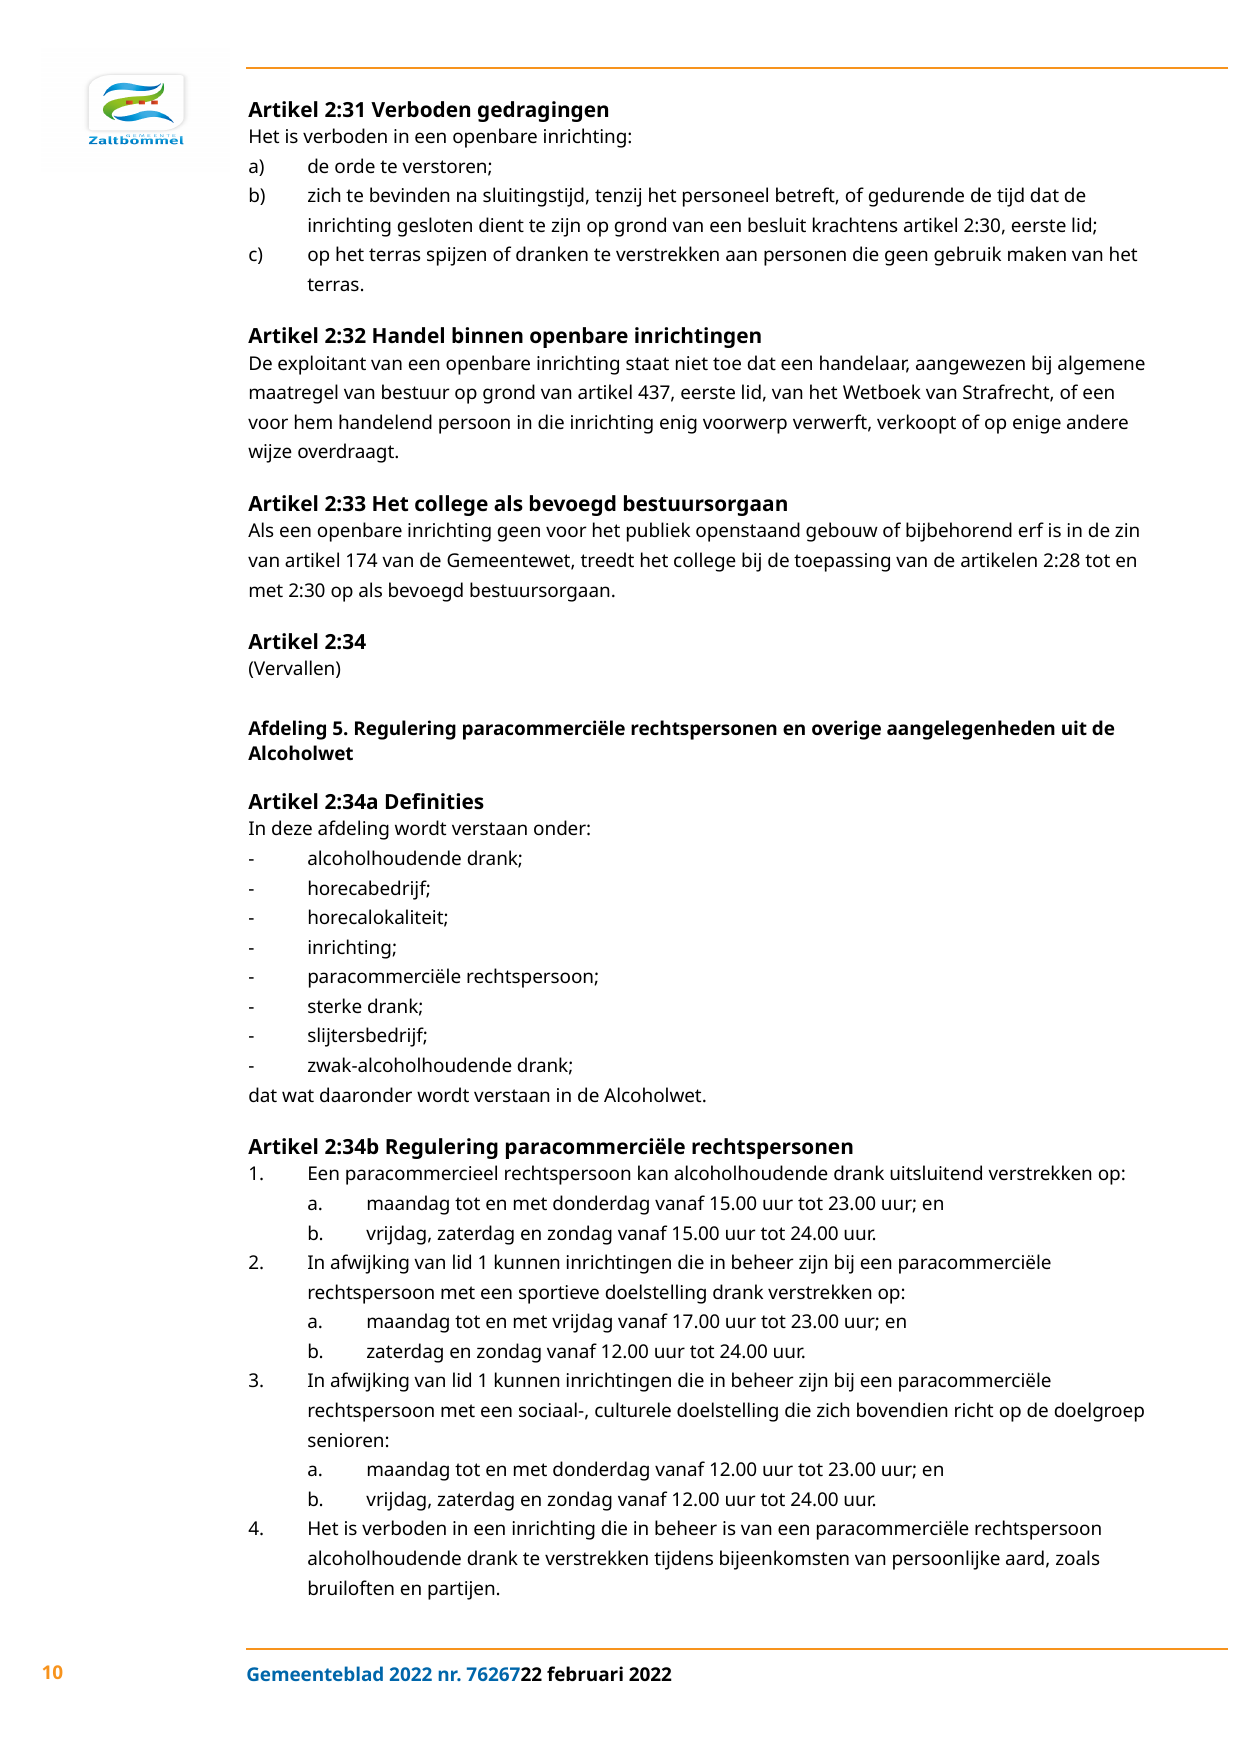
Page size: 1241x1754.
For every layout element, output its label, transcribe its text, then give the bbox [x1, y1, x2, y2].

text Als een openbare inrichting geen voor het publiek openstaand gebouw of bijbehorend erf is in de zin van artikel 174 van de Gemeentewet, treedt het college bij de toepassing van de artikelen 2:28 tot en met 2:30 op als bevoegd bestuursorgaan. [248, 518, 1152, 602]
list maandag tot en met donderdag vanaf 12.00 uur tot 23.00 uur; en [307, 1456, 1152, 1482]
list zwak-alcoholhoudende drank; [248, 1052, 1152, 1078]
list horecalokaliteit; [248, 904, 1152, 930]
list zaterdag en zondag vanaf 12.00 uur tot 24.00 uur. [307, 1338, 1152, 1364]
list de orde te verstoren; [248, 153, 1152, 178]
text Artikel 2:34b Regulering paracommerciële rechtspersonen [248, 1132, 1152, 1161]
text Artikel 2:34 [248, 627, 1152, 656]
list alcoholhoudende drank; [248, 845, 1152, 871]
list maandag tot en met donderdag vanaf 15.00 uur tot 23.00 uur; en [307, 1190, 1152, 1216]
text In deze afdeling wordt verstaan onder: [248, 816, 1152, 841]
text dat wat daaronder wordt verstaan in de Alcoholwet. [248, 1082, 1152, 1107]
text Artikel 2:32 Handel binnen openbare inrichtingen [248, 322, 1152, 350]
list vrijdag, zaterdag en zondag vanaf 12.00 uur tot 24.00 uur. [307, 1486, 1152, 1512]
text Artikel 2:34a Definities [248, 787, 1152, 816]
list Het is verboden in een inrichting die in beheer is van een paracommerciële rechtspersoon alcoholhoudende drank te verstrekken tijdens bijeenkomsten van persoonlijke aard, zoals bruiloften en partijen. [248, 1516, 1152, 1601]
list op het terras spijzen of dranken te verstrekken aan personen die geen gebruik maken van het terras. [248, 242, 1152, 297]
picture [41, 47, 231, 172]
text Het is verboden in een openbare inrichting: [248, 123, 1152, 149]
text De exploitant van een openbare inrichting staat niet toe dat een handelaar, aangewezen bij algemene maatregel van bestuur op grond van artikel 437, eerste lid, van het Wetboek van Strafrecht, of een voor hem handelend persoon in die inrichting enig voorwerp verwerft, verkoopt of op enige andere wijze overdraagt. [248, 350, 1152, 464]
list sterke drank; [248, 993, 1152, 1019]
list zich te bevinden na sluitingstijd, tenzij het personeel betreft, of gedurende de tijd dat de inrichting gesloten dient te zijn op grond van een besluit krachtens artikel 2:30, eerste lid; [248, 182, 1152, 238]
list Een paracommercieel rechtspersoon kan alcoholhoudende drank uitsluitend verstrekken op: [248, 1161, 1152, 1186]
text Afdeling 5. Regulering paracommerciële rechtspersonen en overige aangelegenheden uit de Alcoholwet [248, 715, 1152, 766]
list In afwijking van lid 1 kunnen inrichtingen die in beheer zijn bij een paracommerciële rechtspersoon met een sociaal-, culturele doelstelling die zich bovendien richt op de doelgroep senioren: [248, 1368, 1152, 1453]
text Artikel 2:33 Het college als bevoegd bestuursorgaan [248, 489, 1152, 518]
list paracommerciële rechtspersoon; [248, 963, 1152, 989]
list slijtersbedrijf; [248, 1023, 1152, 1048]
list In afwijking van lid 1 kunnen inrichtingen die in beheer zijn bij een paracommerciële rechtspersoon met een sportieve doelstelling drank verstrekken op: [248, 1249, 1152, 1305]
list horecabedrijf; [248, 875, 1152, 900]
list inrichting; [248, 934, 1152, 959]
list vrijdag, zaterdag en zondag vanaf 15.00 uur tot 24.00 uur. [307, 1220, 1152, 1246]
list maandag tot en met vrijdag vanaf 17.00 uur tot 23.00 uur; en [307, 1308, 1152, 1334]
text Artikel 2:31 Verboden gedragingen [248, 95, 1152, 123]
text (Vervallen) [248, 656, 1152, 681]
